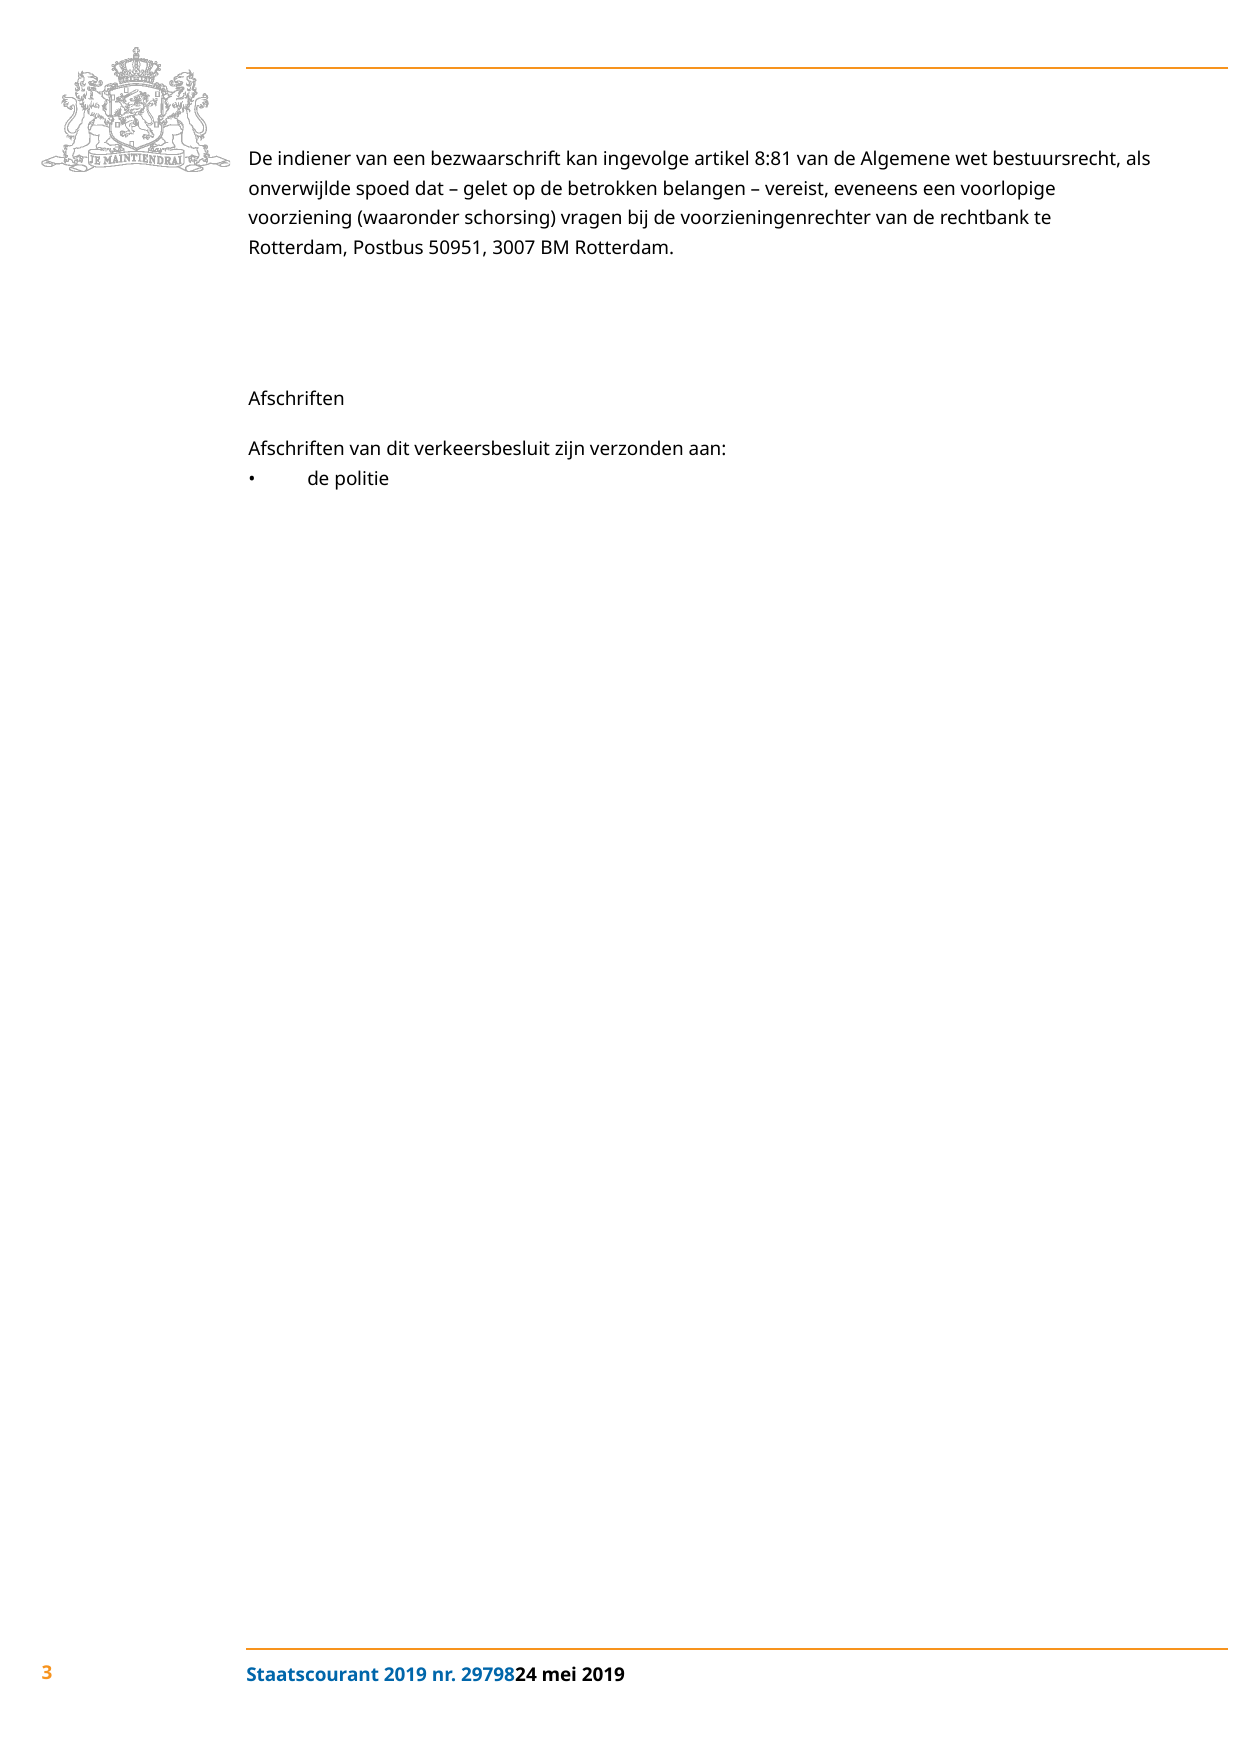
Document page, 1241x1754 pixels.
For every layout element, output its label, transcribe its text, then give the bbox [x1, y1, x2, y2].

text Afschriften [248, 385, 1152, 411]
picture [41, 47, 231, 172]
text Afschriften van dit verkeersbesluit zijn verzonden aan: [248, 436, 1152, 461]
text De indiener van een bezwaarschrift kan ingevolge artikel 8:81 van de Algemene wet bestuursrecht, als onverwijlde spoed dat – gelet op de betrokken belangen – vereist, eveneens een voorlopige voorziening (waaronder schorsing) vragen bij de voorzieningenrechter van de rechtbank te Rotterdam, Postbus 50951, 3007 BM Rotterdam. [248, 145, 1152, 260]
list de politie [248, 465, 1152, 491]
